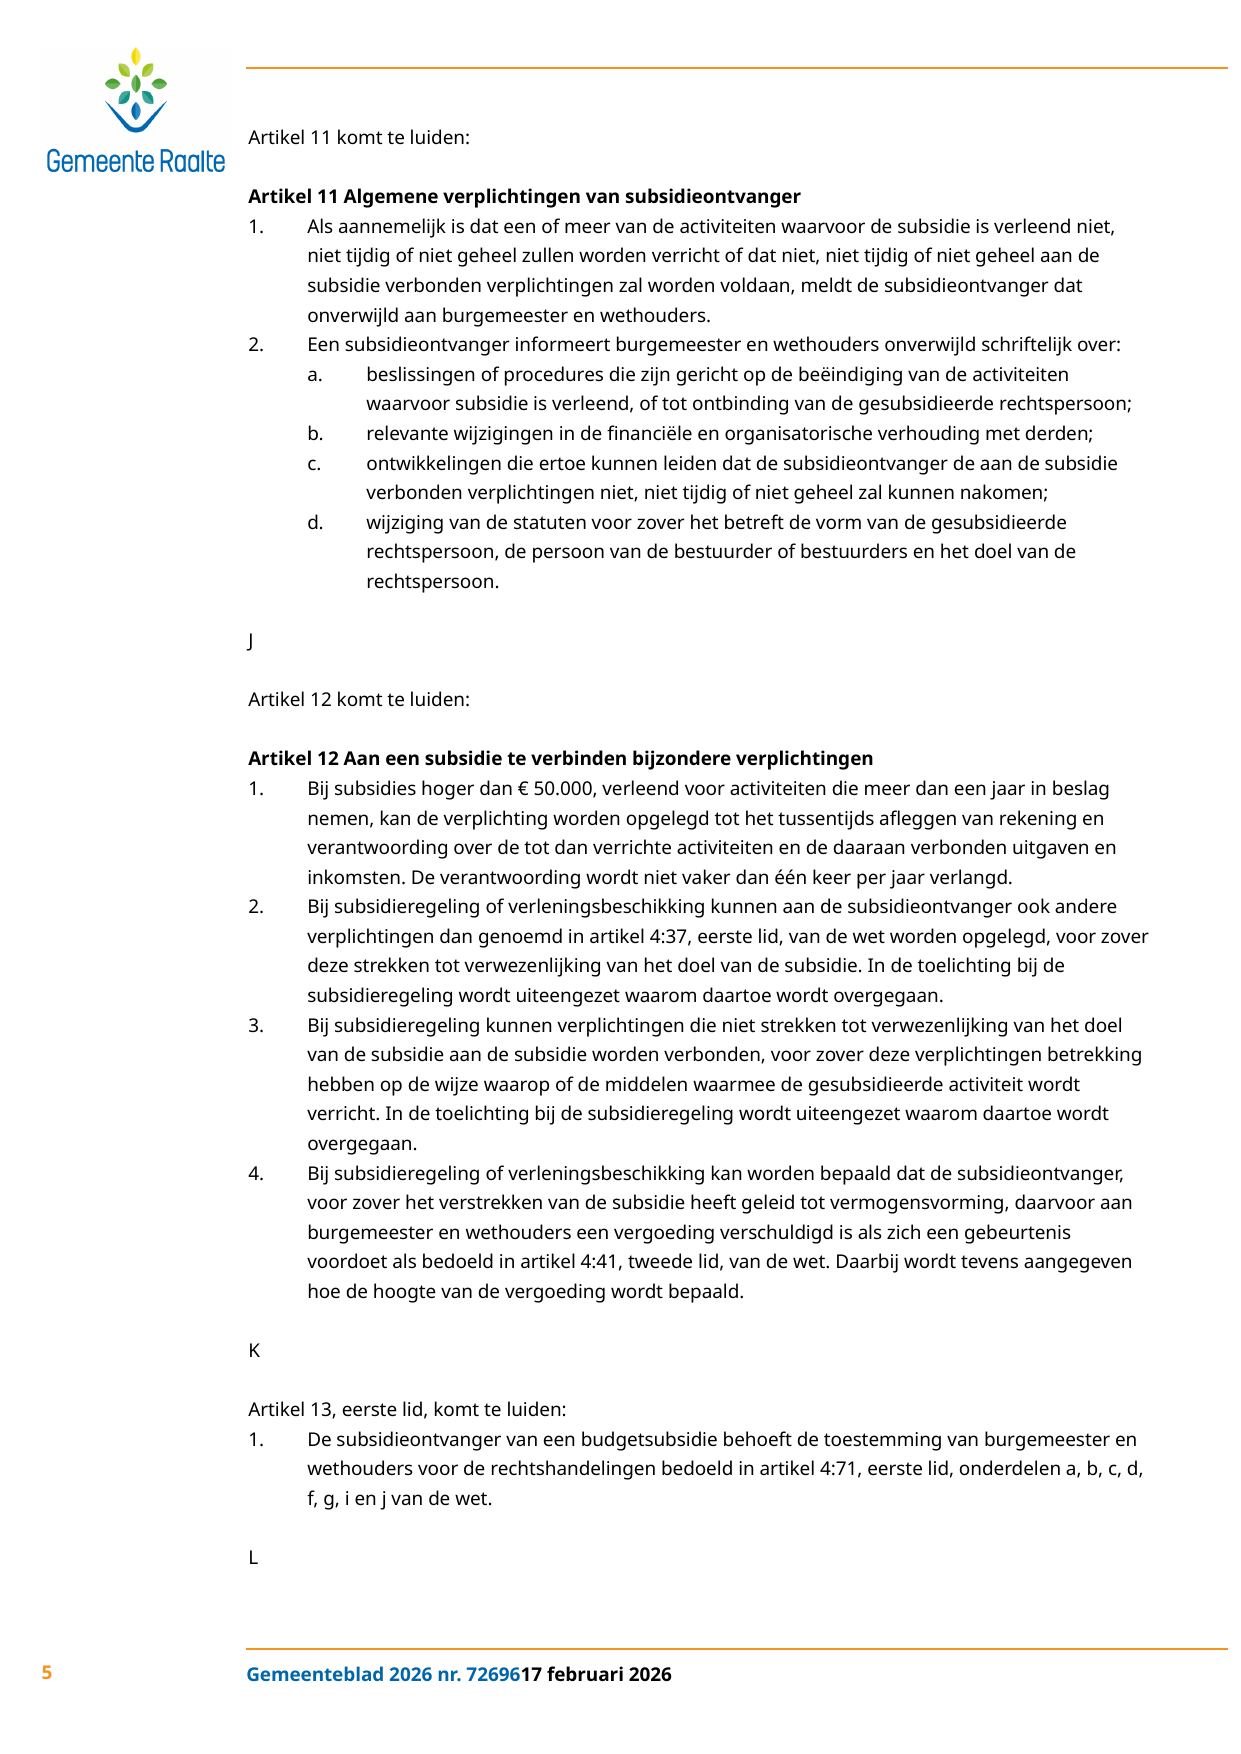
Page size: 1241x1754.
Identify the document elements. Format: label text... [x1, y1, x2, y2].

list ontwikkelingen die ertoe kunnen leiden dat de subsidieontvanger de aan de subsidie verbonden verplichtingen niet, niet tijdig of niet geheel zal kunnen nakomen; [307, 450, 1152, 505]
text Artikel 11 komt te luiden: [248, 124, 1152, 150]
list Bij subsidieregeling kunnen verplichtingen die niet strekken tot verwezenlijking van het doel van de subsidie aan de subsidie worden verbonden, voor zover deze verplichtingen betrekking hebben op de wijze waarop of de middelen waarmee de gesubsidieerde activiteit wordt verricht. In de toelichting bij de subsidieregeling wordt uiteengezet waarom daartoe wordt overgegaan. [248, 1012, 1152, 1156]
text Artikel 11 Algemene verplichtingen van subsidieontvanger [248, 183, 1152, 209]
list relevante wijzigingen in de financiële en organisatorische verhouding met derden; [307, 420, 1152, 446]
text K [248, 1337, 1152, 1363]
list wijziging van de statuten voor zover het betreft de vorm van de gesubsidieerde rechtspersoon, de persoon van de bestuurder of bestuurders en het doel van de rechtspersoon. [307, 509, 1152, 594]
text Artikel 12 Aan een subsidie te verbinden bijzondere verplichtingen [248, 746, 1152, 771]
list Bij subsidies hoger dan € 50.000, verleend voor activiteiten die meer dan een jaar in beslag nemen, kan de verplichting worden opgelegd tot het tussentijds afleggen van rekening en verantwoording over de tot dan verrichte activiteiten en de daaraan verbonden uitgaven en inkomsten. De verantwoording wordt niet vaker dan één keer per jaar verlangd. [248, 775, 1152, 890]
text L [248, 1544, 1152, 1570]
text Artikel 12 komt te luiden: [248, 686, 1152, 712]
list Bij subsidieregeling of verleningsbeschikking kunnen aan de subsidieontvanger ook andere verplichtingen dan genoemd in artikel 4:37, eerste lid, van de wet worden opgelegd, voor zover deze strekken tot verwezenlijking van het doel van de subsidie. In de toelichting bij de subsidieregeling wordt uiteengezet waarom daartoe wordt overgegaan. [248, 893, 1152, 1008]
list De subsidieontvanger van een budgetsubsidie behoeft de toestemming van burgemeester en wethouders voor de rechtshandelingen bedoeld in artikel 4:71, eerste lid, onderdelen a, b, c, d, f, g, i en j van de wet. [248, 1426, 1152, 1511]
list beslissingen of procedures die zijn gericht op de beëindiging van de activiteiten waarvoor subsidie is verleend, of tot ontbinding van de gesubsidieerde rechtspersoon; [307, 361, 1152, 416]
list Een subsidieontvanger informeert burgemeester en wethouders onverwijld schriftelijk over: [248, 331, 1152, 357]
picture [41, 47, 231, 172]
list Als aannemelijk is dat een of meer van de activiteiten waarvoor de subsidie is verleend niet, niet tijdig of niet geheel zullen worden verricht of dat niet, niet tijdig of niet geheel aan de subsidie verbonden verplichtingen zal worden voldaan, meldt de subsidieontvanger dat onverwijld aan burgemeester en wethouders. [248, 213, 1152, 328]
list Bij subsidieregeling of verleningsbeschikking kan worden bepaald dat de subsidieontvanger, voor zover het verstrekken van de subsidie heeft geleid tot vermogensvorming, daarvoor aan burgemeester en wethouders een vergoeding verschuldigd is als zich een gebeurtenis voordoet als bedoeld in artikel 4:41, tweede lid, van de wet. Daarbij wordt tevens aangegeven hoe de hoogte van de vergoeding wordt bepaald. [248, 1160, 1152, 1304]
text J [248, 627, 1152, 653]
text Artikel 13, eerste lid, komt te luiden: [248, 1396, 1152, 1422]
